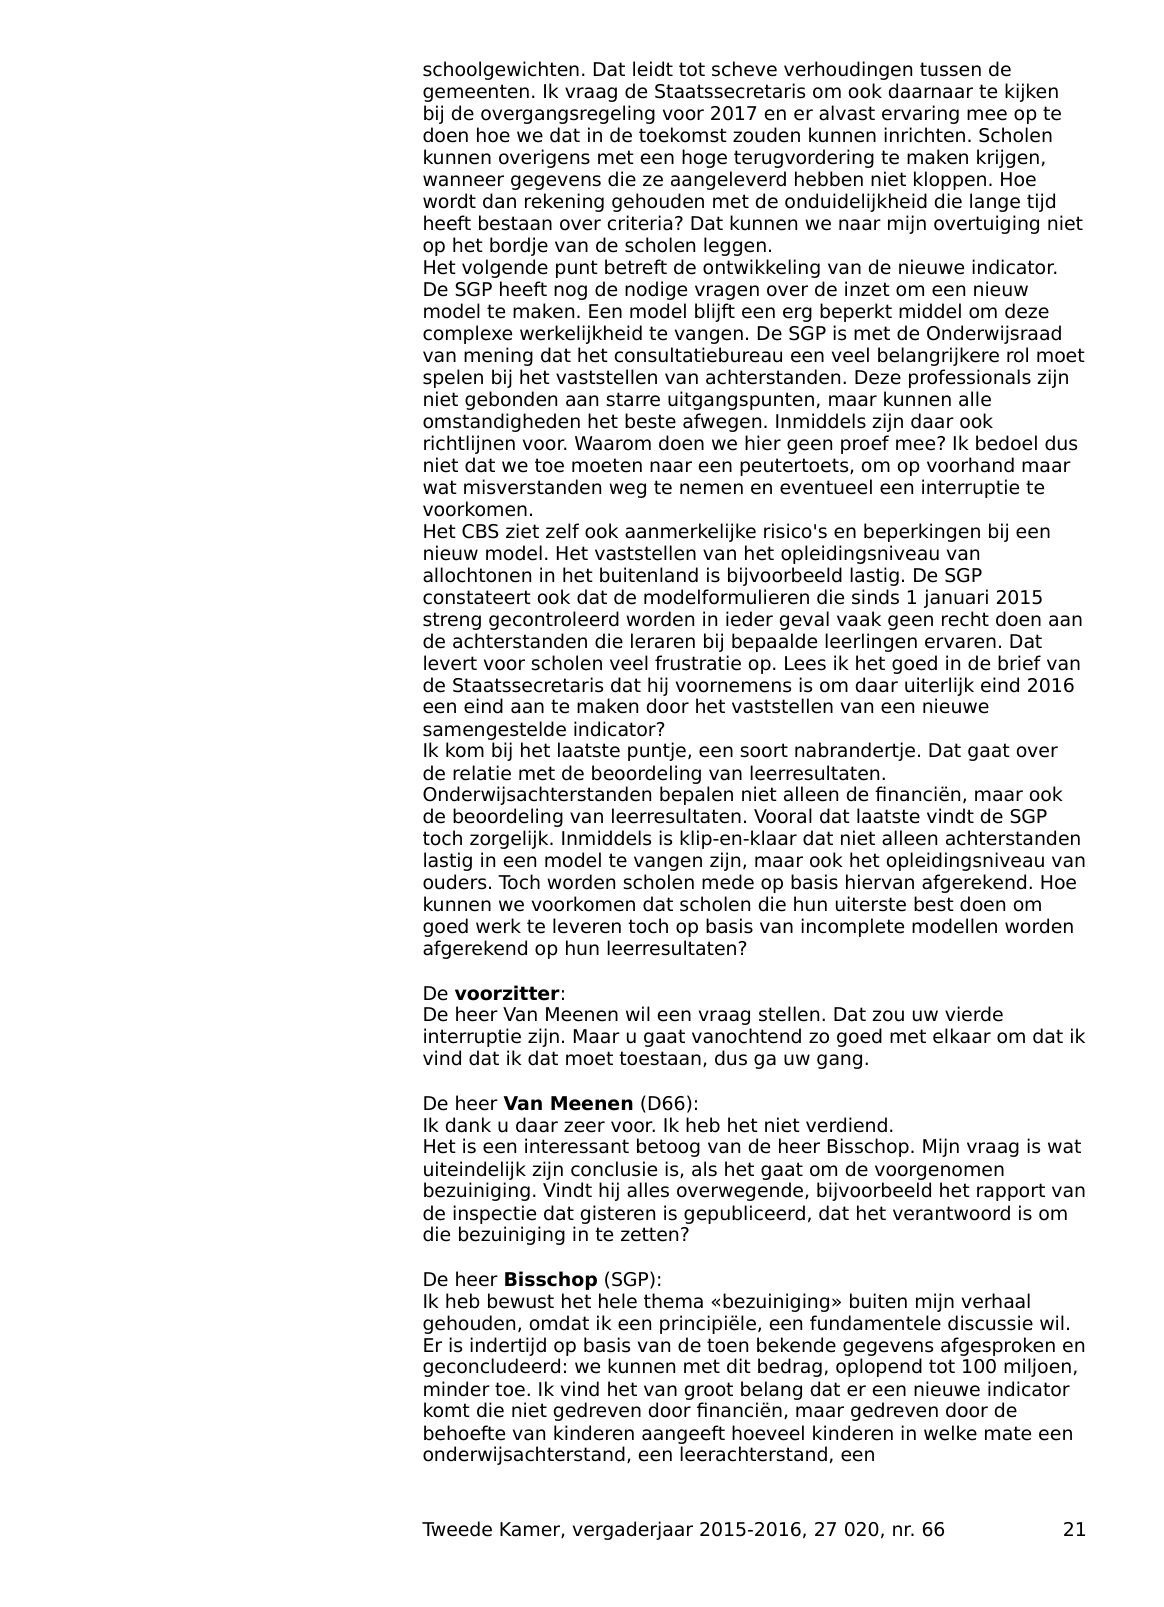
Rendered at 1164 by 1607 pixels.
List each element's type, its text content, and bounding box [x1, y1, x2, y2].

text Ik kom bij het laatste puntje, een soort nabrandertje. Dat gaat over de relatie met de beoordeling van leerresultaten. Onderwijsachterstanden bepalen niet alleen de financiën, maar ook de beoordeling van leerresultaten. Vooral dat laatste vindt de SGP toch zorgelijk. Inmiddels is klip-en-klaar dat niet alleen achterstanden lastig in een model te vangen zijn, maar ook het opleidingsniveau van ouders. Toch worden scholen mede op basis hiervan afgerekend. Hoe kunnen we voorkomen dat scholen die hun uiterste best doen om goed werk te leveren toch op basis van incomplete modellen worden afgerekend op hun leerresultaten? [422, 740, 1087, 960]
text De heer Van Meenen wil een vraag stellen. Dat zou uw vierde interruptie zijn. Maar u gaat vanochtend zo goed met elkaar om dat ik vind dat ik dat moet toestaan, dus ga uw gang. [422, 1004, 1087, 1070]
text De heer Bisschop (SGP): [422, 1268, 1087, 1291]
text Ik dank u daar zeer voor. Ik heb het niet verdiend. [422, 1114, 1087, 1136]
text De heer Van Meenen (D66): [422, 1092, 1087, 1114]
text Het CBS ziet zelf ook aanmerkelijke risico's en beperkingen bij een nieuw model. Het vaststellen van het opleidingsniveau van allochtonen in het buitenland is bijvoorbeeld lastig. De SGP constateert ook dat de modelformulieren die sinds 1 januari 2015 streng gecontroleerd worden in ieder geval vaak geen recht doen aan de achterstanden die leraren bij bepaalde leerlingen ervaren. Dat levert voor scholen veel frustratie op. Lees ik het goed in de brief van de Staatssecretaris dat hij voornemens is om daar uiterlijk eind 2016 een eind aan te maken door het vaststellen van een nieuwe samengestelde indicator? [422, 521, 1087, 740]
text Ik heb bewust het hele thema «bezuiniging» buiten mijn verhaal gehouden, omdat ik een principiële, een fundamentele discussie wil. Er is indertijd op basis van de toen bekende gegevens afgesproken en geconcludeerd: we kunnen met dit bedrag, oplopend tot 100 miljoen, minder toe. Ik vind het van groot belang dat er een nieuwe indicator komt die niet gedreven door financiën, maar gedreven door de behoefte van kinderen aangeeft hoeveel kinderen in welke mate een onderwijsachterstand, een leerachterstand, een [422, 1291, 1087, 1466]
text De voorzitter: [422, 982, 1087, 1004]
text schoolgewichten. Dat leidt tot scheve verhoudingen tussen de gemeenten. Ik vraag de Staatssecretaris om ook daarnaar te kijken bij de overgangsregeling voor 2017 en er alvast ervaring mee op te doen hoe we dat in de toekomst zouden kunnen inrichten. Scholen kunnen overigens met een hoge terugvordering te maken krijgen, wanneer gegevens die ze aangeleverd hebben niet kloppen. Hoe wordt dan rekening gehouden met de onduidelijkheid die lange tijd heeft bestaan over criteria? Dat kunnen we naar mijn overtuiging niet op het bordje van de scholen leggen. [422, 59, 1087, 257]
text Het volgende punt betreft de ontwikkeling van de nieuwe indicator. De SGP heeft nog de nodige vragen over de inzet om een nieuw model te maken. Een model blijft een erg beperkt middel om deze complexe werkelijkheid te vangen. De SGP is met de Onderwijsraad van mening dat het consultatiebureau een veel belangrijkere rol moet spelen bij het vaststellen van achterstanden. Deze professionals zijn niet gebonden aan starre uitgangspunten, maar kunnen alle omstandigheden het beste afwegen. Inmiddels zijn daar ook richtlijnen voor. Waarom doen we hier geen proef mee? Ik bedoel dus niet dat we toe moeten naar een peutertoets, om op voorhand maar wat misverstanden weg te nemen en eventueel een interruptie te voorkomen. [422, 257, 1087, 521]
text Het is een interessant betoog van de heer Bisschop. Mijn vraag is wat uiteindelijk zijn conclusie is, als het gaat om de voorgenomen bezuiniging. Vindt hij alles overwegende, bijvoorbeeld het rapport van de inspectie dat gisteren is gepubliceerd, dat het verantwoord is om die bezuiniging in te zetten? [422, 1136, 1087, 1246]
